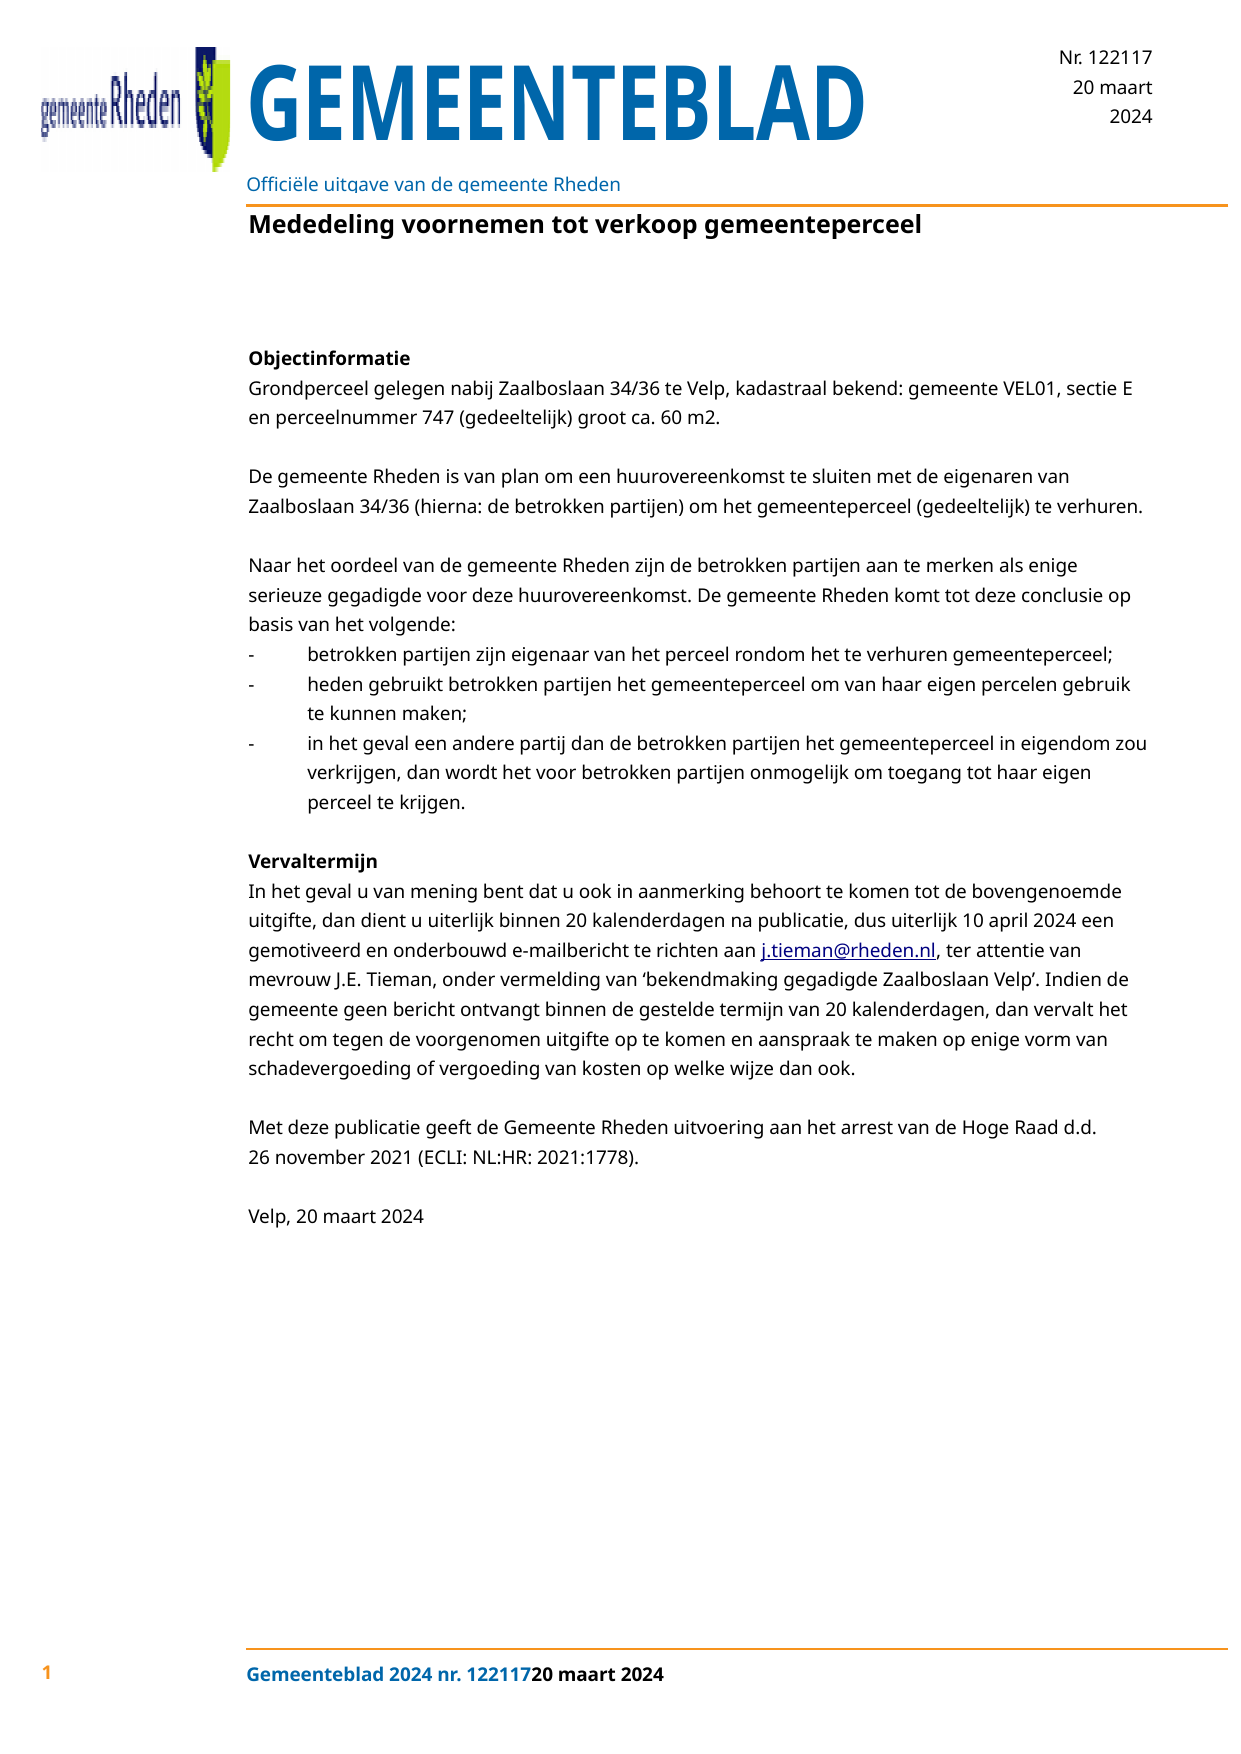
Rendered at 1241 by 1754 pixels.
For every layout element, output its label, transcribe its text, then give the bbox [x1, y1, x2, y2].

text In het geval u van mening bent dat u ook in aanmerking behoort te komen tot de bovengenoemde uitgifte, dan dient u uiterlijk binnen 20 kalenderdagen na publicatie, dus uiterlijk 10 april 2024 een gemotiveerd en onderbouwd e-mailbericht te richten aan j.tieman@rheden.nl, ter attentie van mevrouw J.E. Tieman, onder vermelding van ‘bekendmaking gegadigde Zaalboslaan Velp’. Indien de gemeente geen bericht ontvangt binnen de gestelde termijn van 20 kalenderdagen, dan vervalt het recht om tegen de voorgenomen uitgifte op te komen en aanspraak te maken op enige vorm van schadevergoeding of vergoeding van kosten op welke wijze dan ook. [248, 878, 1152, 1081]
list heden gebruikt betrokken partijen het gemeenteperceel om van haar eigen percelen gebruik te kunnen maken; [248, 671, 1152, 726]
text Mededeling voornemen tot verkoop gemeenteperceel [248, 207, 1152, 241]
text De gemeente Rheden is van plan om een huurovereenkomst te sluiten met de eigenaren van Zaalboslaan 34/36 (hierna: de betrokken partijen) om het gemeenteperceel (gedeeltelijk) te verhuren. [248, 464, 1152, 519]
list in het geval een andere partij dan de betrokken partijen het gemeenteperceel in eigendom zou verkrijgen, dan wordt het voor betrokken partijen onmogelijk om toegang tot haar eigen perceel te krijgen. [248, 730, 1152, 815]
text Met deze publicatie geeft de Gemeente Rheden uitvoering aan het arrest van de Hoge Raad d.d. 26 november 2021 (ECLI: NL:HR: 2021:1778). [248, 1114, 1152, 1170]
text Grondperceel gelegen nabij Zaalboslaan 34/36 te Velp, kadastraal bekend: gemeente VEL01, sectie E en perceelnummer 747 (gedeeltelijk) groot ca. 60 m2. [248, 375, 1152, 430]
text Velp, 20 maart 2024 [248, 1203, 1152, 1229]
picture [41, 47, 231, 172]
text Vervaltermijn [248, 848, 1152, 874]
text Objectinformatie [248, 345, 1152, 371]
text Naar het oordeel van de gemeente Rheden zijn de betrokken partijen aan te merken als enige serieuze gegadigde voor deze huurovereenkomst. De gemeente Rheden komt tot deze conclusie op basis van het volgende: [248, 552, 1152, 637]
list betrokken partijen zijn eigenaar van het perceel rondom het te verhuren gemeenteperceel; [248, 641, 1152, 667]
